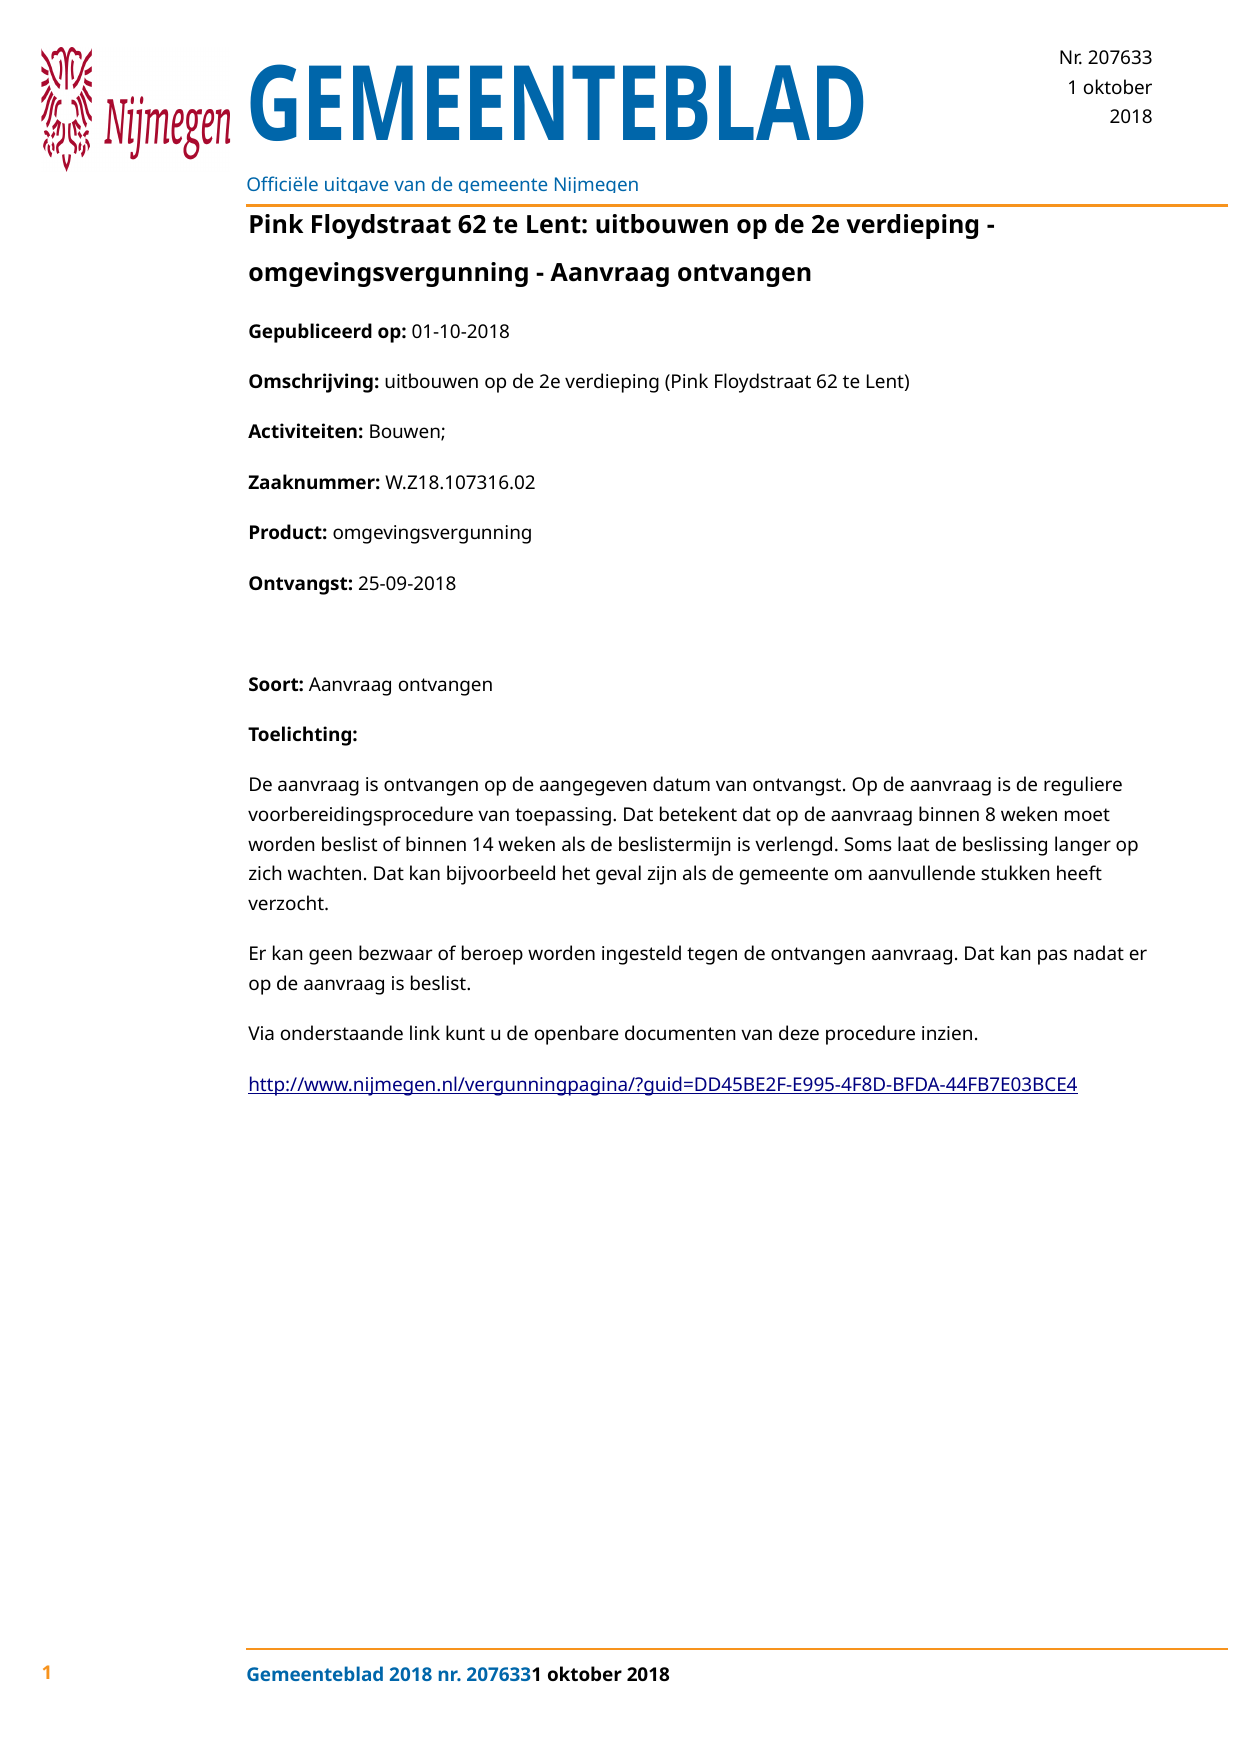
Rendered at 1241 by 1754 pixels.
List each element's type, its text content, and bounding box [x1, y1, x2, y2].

text Omschrijving: uitbouwen op de 2e verdieping (Pink Floydstraat 62 te Lent) [248, 368, 1152, 394]
text De aanvraag is ontvangen op de aangegeven datum van ontvangst. Op de aanvraag is de reguliere voorbereidingsprocedure van toepassing. Dat betekent dat op de aanvraag binnen 8 weken moet worden beslist of binnen 14 weken als de beslistermijn is verlengd. Soms laat de beslissing langer op zich wachten. Dat kan bijvoorbeeld het geval zijn als de gemeente om aanvullende stukken heeft verzocht. [248, 772, 1152, 916]
text Activiteiten: Bouwen; [248, 419, 1152, 444]
text Ontvangst: 25-09-2018 [248, 570, 1152, 596]
text Product: omgevingsvergunning [248, 519, 1152, 545]
text http://www.nijmegen.nl/vergunningpagina/?guid=DD45BE2F-E995-4F8D-BFDA-44FB7E03BCE4 [248, 1071, 1152, 1097]
text Soort: Aanvraag ontvangen [248, 671, 1152, 697]
text Er kan geen bezwaar of beroep worden ingesteld tegen de ontvangen aanvraag. Dat kan pas nadat er op de aanvraag is beslist. [248, 940, 1152, 996]
text Gepubliceerd op: 01-10-2018 [248, 318, 1152, 344]
text Toelichting: [248, 721, 1152, 747]
text Via onderstaande link kunt u de openbare documenten van deze procedure inzien. [248, 1020, 1152, 1046]
picture [41, 47, 231, 172]
text Zaaknummer: W.Z18.107316.02 [248, 469, 1152, 495]
text Pink Floydstraat 62 te Lent: uitbouwen op de 2e verdieping - omgevingsvergunning - Aanvraag ontvangen [248, 207, 1152, 288]
